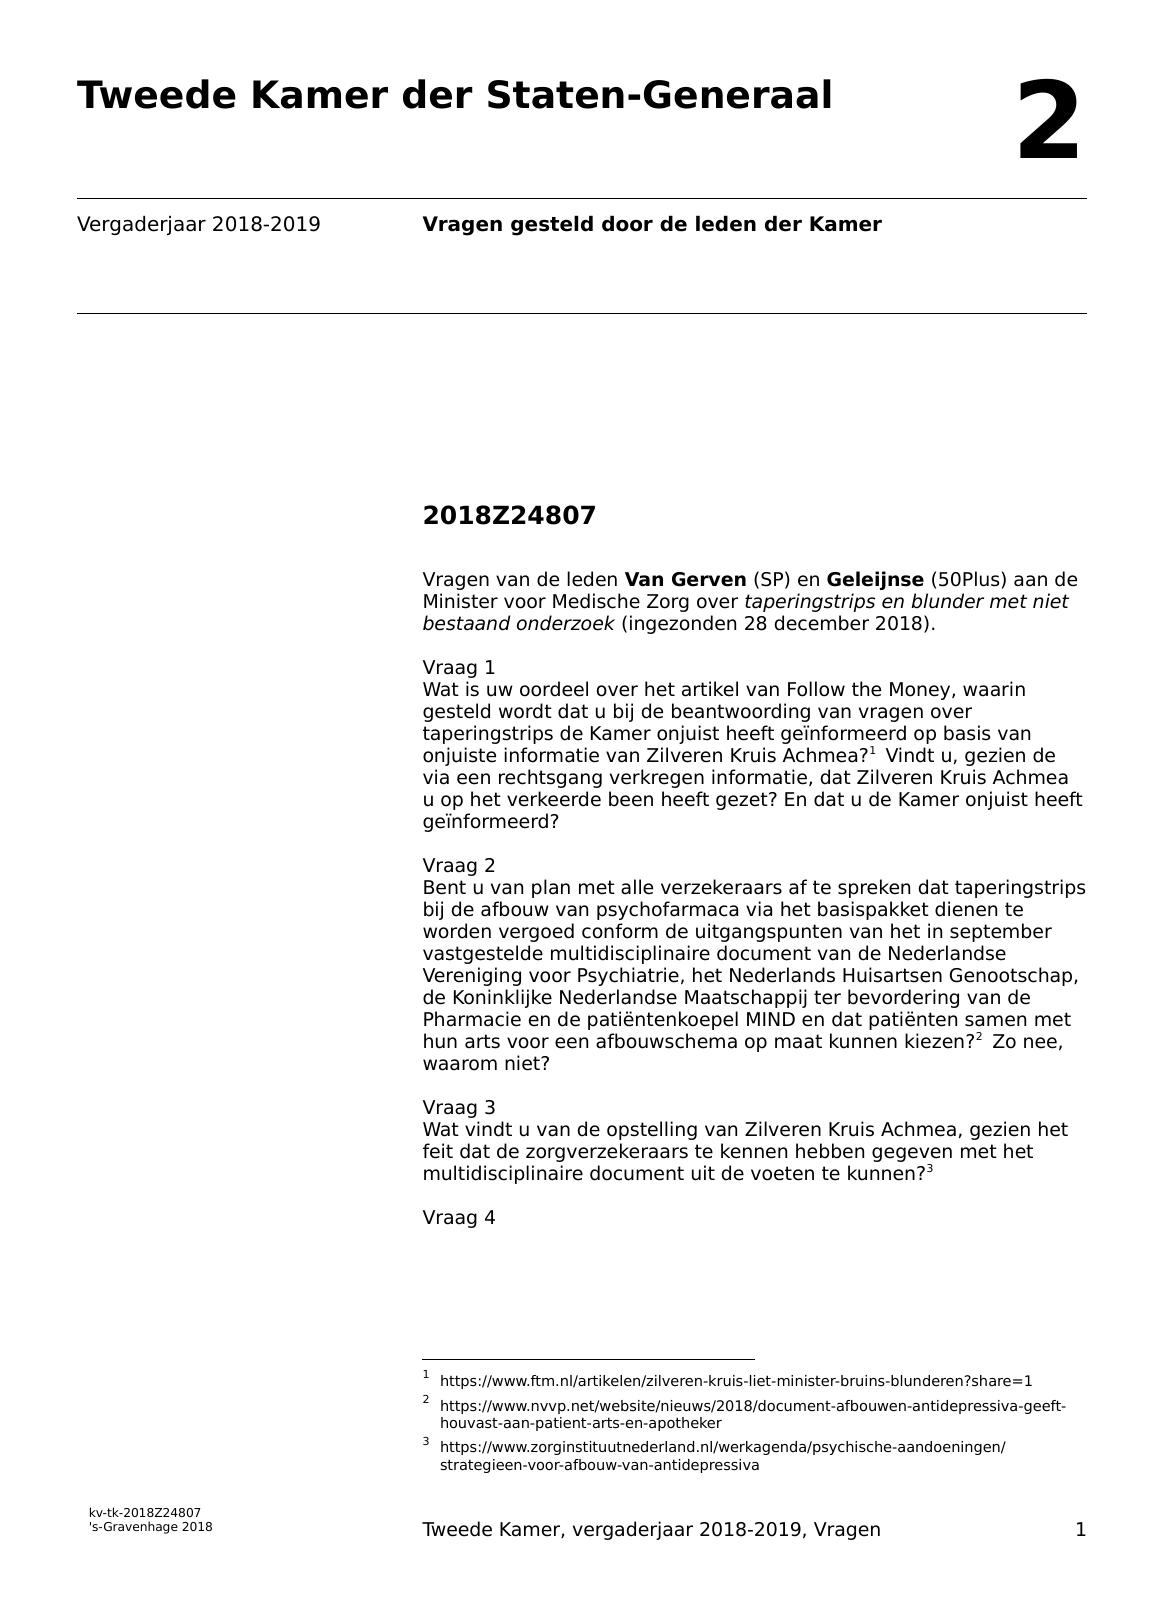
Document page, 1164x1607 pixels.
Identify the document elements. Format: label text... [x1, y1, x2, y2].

text Wat is uw oordeel over het artikel van Follow the Money, waarin gesteld wordt dat u bij de beantwoording van vragen over taperingstrips de Kamer onjuist heeft geïnformeerd op basis van onjuiste informatie van Zilveren Kruis Achmea? Vindt u, gezien de via een rechtsgang verkregen informatie, dat Zilveren Kruis Achmea u op het verkeerde been heeft gezet? En dat u de Kamer onjuist heeft geïnformeerd? [422, 679, 1087, 833]
text https://www.ftm.nl/artikelen/zilveren-kruis-liet-minister-bruins-blunderen?share=1 [422, 1368, 1087, 1391]
text Bent u van plan met alle verzekeraars af te spreken dat taperingstrips bij de afbouw van psychofarmaca via het basispakket dienen te worden vergoed conform de uitgangspunten van het in september vastgestelde multidisciplinaire document van de Nederlandse Vereniging voor Psychiatrie, het Nederlands Huisartsen Genootschap, de Koninklijke Nederlandse Maatschappij ter bevordering van de Pharmacie en de patiëntenkoepel MIND en dat patiënten samen met hun arts voor een afbouwschema op maat kunnen kiezen? Zo nee, waarom niet? [422, 877, 1087, 1075]
text Wat vindt u van de opstelling van Zilveren Kruis Achmea, gezien het feit dat de zorgverzekeraars te kennen hebben gegeven met het multidisciplinaire document uit de voeten te kunnen? [422, 1119, 1087, 1185]
table_header 2 [886, 59, 1087, 198]
table_cell Vragen gesteld door de leden der Kamer [422, 199, 1087, 313]
text https://www.nvvp.net/website/nieuws/2018/document-afbouwen-antidepressiva-geeft-houvast-aan-patient-arts-en-apotheker [422, 1393, 1087, 1432]
text kv-tk-2018Z24807 [88, 1506, 323, 1520]
text Vraag 4 [422, 1207, 1087, 1229]
text Vraag 2 [422, 855, 1087, 877]
table_header Tweede Kamer der Staten-Generaal [77, 59, 886, 198]
text Vragen van de leden Van Gerven (SP) en Geleijnse (50Plus) aan de Minister voor Medische Zorg over taperingstrips en blunder met niet bestaand onderzoek (ingezonden 28 december 2018). [422, 569, 1087, 635]
text Vraag 1 [422, 657, 1087, 679]
text Vraag 3 [422, 1097, 1087, 1119]
text 2018Z24807 [422, 501, 1087, 531]
text https://www.zorginstituutnederland.nl/werkagenda/psychische-aandoeningen/strategieen-voor-afbouw-van-antidepressiva [422, 1435, 1087, 1474]
text 's-Gravenhage 2018 [88, 1520, 323, 1534]
table_cell Vergaderjaar 2018-2019 [77, 199, 422, 313]
